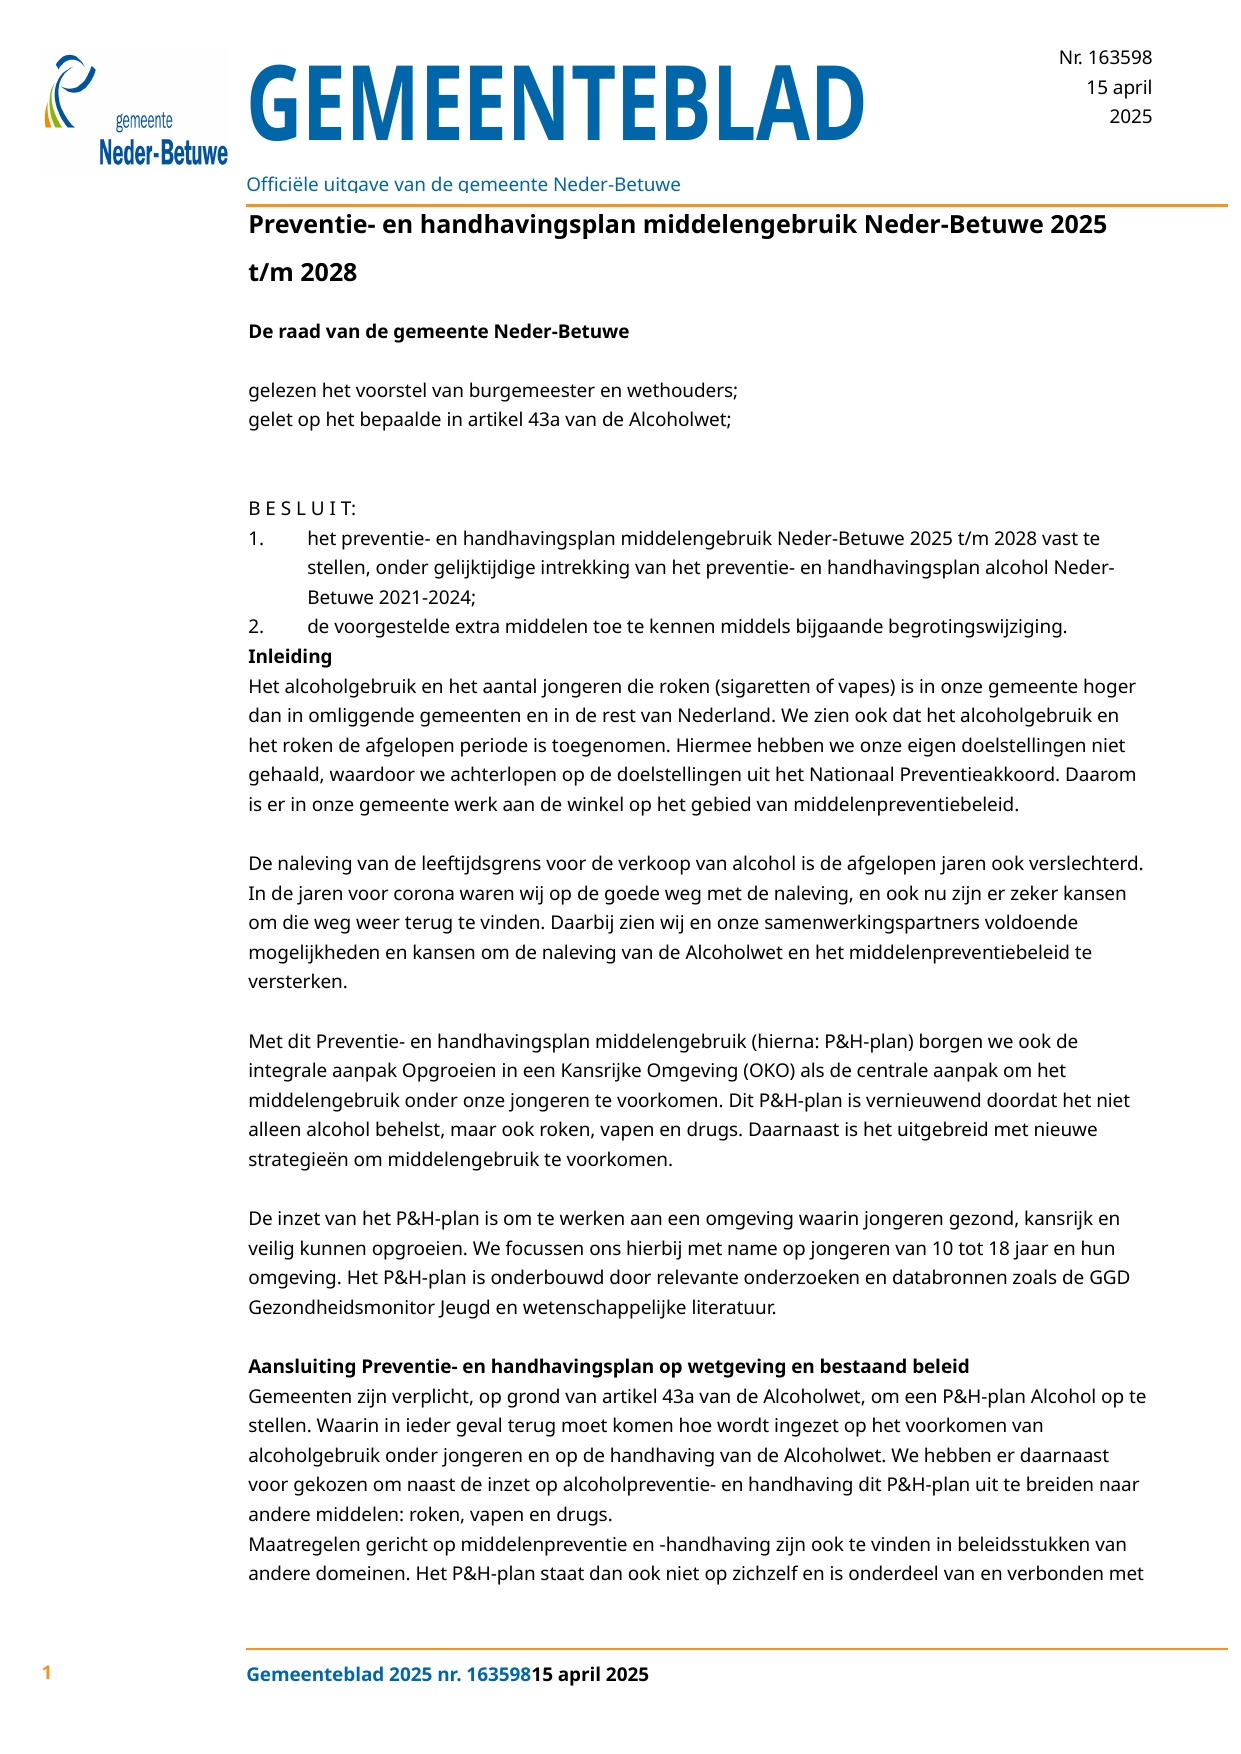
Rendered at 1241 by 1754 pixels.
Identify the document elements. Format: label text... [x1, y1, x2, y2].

text Maatregelen gericht op middelenpreventie en -handhaving zijn ook te vinden in beleidsstukken van andere domeinen. Het P&H-plan staat dan ook niet op zichzelf en is onderdeel van en verbonden met [248, 1531, 1152, 1586]
text De naleving van de leeftijdsgrens voor de verkoop van alcohol is de afgelopen jaren ook verslechterd. In de jaren voor corona waren wij op de goede weg met de naleving, en ook nu zijn er zeker kansen om die weg weer terug te vinden. Daarbij zien wij en onze samenwerkingspartners voldoende mogelijkheden en kansen om de naleving van de Alcoholwet en het middelenpreventiebeleid te versterken. [248, 850, 1152, 994]
text Met dit Preventie- en handhavingsplan middelengebruik (hierna: P&H-plan) borgen we ook de integrale aanpak Opgroeien in een Kansrijke Omgeving (OKO) als de centrale aanpak om het middelengebruik onder onze jongeren te voorkomen. Dit P&H-plan is vernieuwend doordat het niet alleen alcohol behelst, maar ook roken, vapen en drugs. Daarnaast is het uitgebreid met nieuwe strategieën om middelengebruik te voorkomen. [248, 1028, 1152, 1172]
text Aansluiting Preventie- en handhavingsplan op wetgeving en bestaand beleid [248, 1353, 1152, 1379]
text B E S L U I T: [248, 495, 1152, 521]
text gelet op het bepaalde in artikel 43a van de Alcoholwet; [248, 407, 1152, 432]
text gelezen het voorstel van burgemeester en wethouders; [248, 377, 1152, 403]
text Inleiding [248, 643, 1152, 669]
text De inzet van het P&H-plan is om te werken aan een omgeving waarin jongeren gezond, kansrijk en veilig kunnen opgroeien. We focussen ons hierbij met name op jongeren van 10 tot 18 jaar en hun omgeving. Het P&H-plan is onderbouwd door relevante onderzoeken en databronnen zoals de GGD Gezondheidsmonitor Jeugd en wetenschappelijke literatuur. [248, 1205, 1152, 1320]
text Preventie- en handhavingsplan middelengebruik Neder-Betuwe 2025 t/m 2028 [248, 207, 1152, 288]
list de voorgestelde extra middelen toe te kennen middels bijgaande begrotingswijziging. [248, 614, 1152, 639]
text Het alcoholgebruik en het aantal jongeren die roken (sigaretten of vapes) is in onze gemeente hoger dan in omliggende gemeenten en in de rest van Nederland. We zien ook dat het alcoholgebruik en het roken de afgelopen periode is toegenomen. Hiermee hebben we onze eigen doelstellingen niet gehaald, waardoor we achterlopen op de doelstellingen uit het Nationaal Preventieakkoord. Daarom is er in onze gemeente werk aan de winkel op het gebied van middelenpreventiebeleid. [248, 673, 1152, 817]
list het preventie- en handhavingsplan middelengebruik Neder-Betuwe 2025 t/m 2028 vast te stellen, onder gelijktijdige intrekking van het preventie- en handhavingsplan alcohol Neder-Betuwe 2021-2024; [248, 525, 1152, 610]
text De raad van de gemeente Neder-Betuwe [248, 318, 1152, 344]
text Gemeenten zijn verplicht, op grond van artikel 43a van de Alcoholwet, om een P&H-plan Alcohol op te stellen. Waarin in ieder geval terug moet komen hoe wordt ingezet op het voorkomen van alcoholgebruik onder jongeren en op de handhaving van de Alcoholwet. We hebben er daarnaast voor gekozen om naast de inzet op alcoholpreventie- en handhaving dit P&H-plan uit te breiden naar andere middelen: roken, vapen en drugs. [248, 1383, 1152, 1527]
picture [41, 47, 231, 172]
